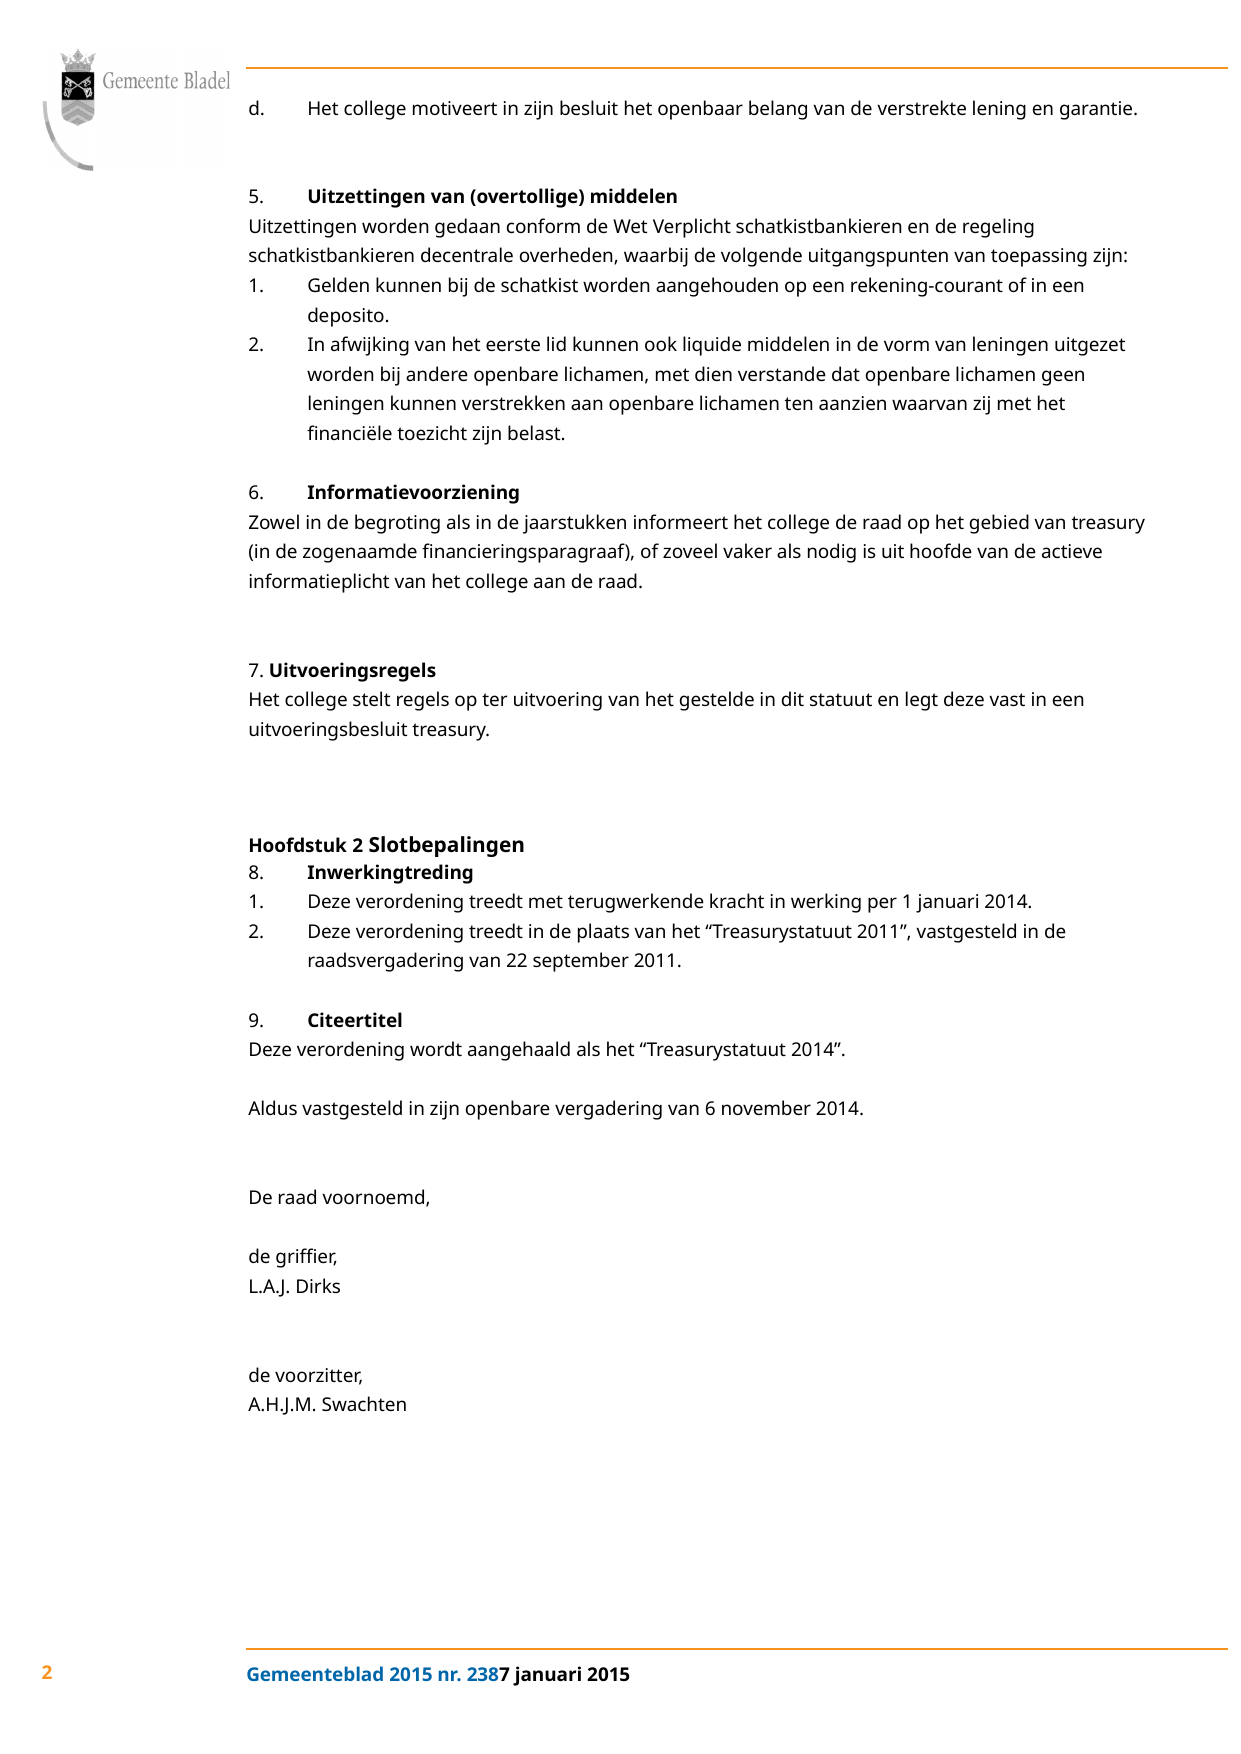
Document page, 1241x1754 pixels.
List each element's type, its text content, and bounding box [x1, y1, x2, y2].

text Hoofdstuk 2 Slotbepalingen [248, 831, 1152, 859]
text Aldus vastgesteld in zijn openbare vergadering van 6 november 2014. [248, 1096, 1152, 1121]
text Uitzettingen worden gedaan conform de Wet Verplicht schatkistbankieren en de regeling schatkistbankieren decentrale overheden, waarbij de volgende uitgangspunten van toepassing zijn: [248, 213, 1152, 268]
list Uitzettingen van (overtollige) middelen [248, 183, 1152, 209]
list Inwerkingtreding [248, 859, 1152, 885]
list Het college motiveert in zijn besluit het openbaar belang van de verstrekte lening en garantie. [248, 95, 1152, 121]
picture [41, 47, 231, 172]
list Deze verordening treedt met terugwerkende kracht in werking per 1 januari 2014. [248, 888, 1152, 914]
list Citeertitel [248, 1007, 1152, 1033]
text De raad voornoemd, [248, 1184, 1152, 1210]
text L.A.J. Dirks [248, 1273, 1152, 1299]
text Deze verordening wordt aangehaald als het “Treasurystatuut 2014”. [248, 1036, 1152, 1062]
text de griffier, [248, 1243, 1152, 1269]
list Deze verordening treedt in de plaats van het “Treasurystatuut 2011”, vastgesteld in de raadsvergadering van 22 september 2011. [248, 918, 1152, 973]
text Het college stelt regels op ter uitvoering van het gestelde in dit statuut en legt deze vast in een uitvoeringsbesluit treasury. [248, 686, 1152, 742]
text 7. Uitvoeringsregels [248, 657, 1152, 683]
text de voorzitter, [248, 1362, 1152, 1388]
list Gelden kunnen bij de schatkist worden aangehouden op een rekening-courant of in een deposito. [248, 272, 1152, 328]
text A.H.J.M. Swachten [248, 1391, 1152, 1417]
text Zowel in de begroting als in de jaarstukken informeert het college de raad op het gebied van treasury (in de zogenaamde financieringsparagraaf), of zoveel vaker als nodig is uit hoofde van de actieve informatieplicht van het college aan de raad. [248, 509, 1152, 594]
list In afwijking van het eerste lid kunnen ook liquide middelen in de vorm van leningen uitgezet worden bij andere openbare lichamen, met dien verstande dat openbare lichamen geen leningen kunnen verstrekken aan openbare lichamen ten aanzien waarvan zij met het financiële toezicht zijn belast. [248, 331, 1152, 446]
list Informatievoorziening [248, 479, 1152, 505]
